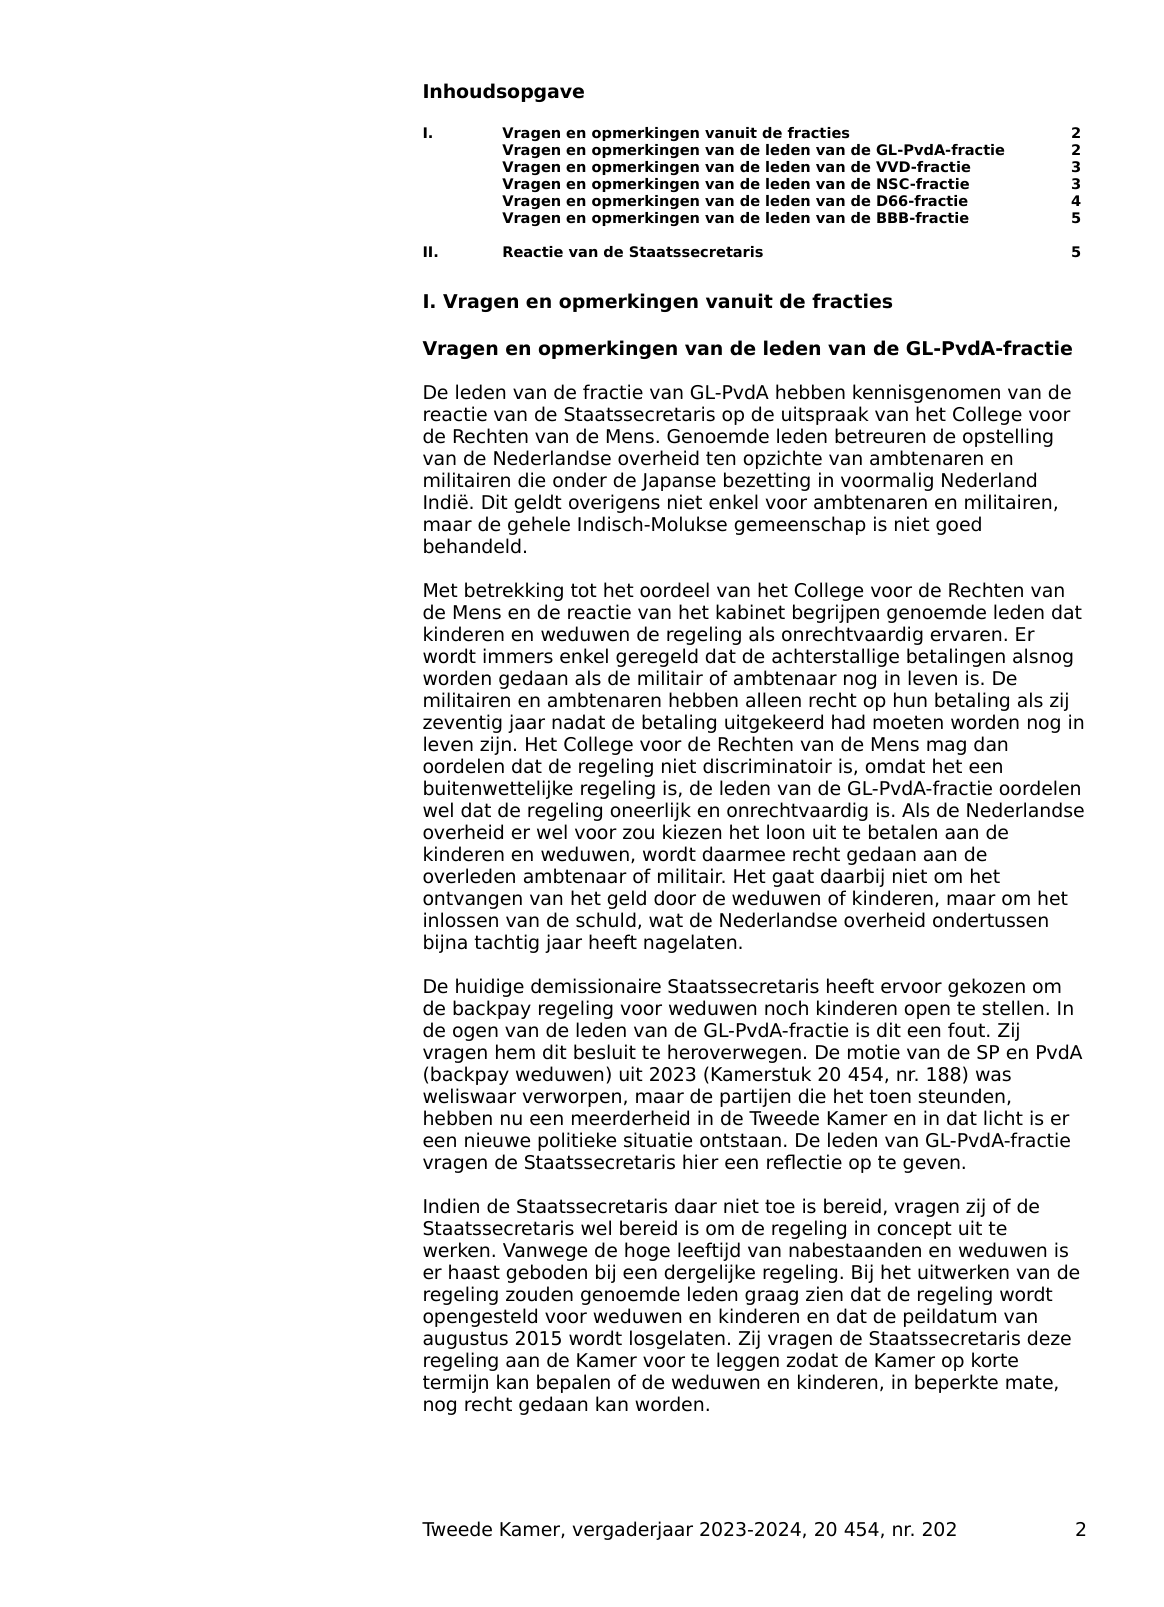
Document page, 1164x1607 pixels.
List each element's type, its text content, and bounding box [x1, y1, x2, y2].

subtitle I. Vragen en opmerkingen vanuit de fracties [422, 291, 1087, 313]
table_cell 3 [1028, 176, 1087, 193]
text De leden van de fractie van GL-PvdA hebben kennisgenomen van de reactie van de Staatssecretaris op de uitspraak van het College voor de Rechten van de Mens. Genoemde leden betreuren de opstelling van de Nederlandse overheid ten opzichte van ambtenaren en militairen die onder de Japanse bezetting in voormalig Nederland Indië. Dit geldt overigens niet enkel voor ambtenaren en militairen, maar de gehele Indisch-Molukse gemeenschap is niet goed behandeld. [422, 382, 1087, 558]
text De huidige demissionaire Staatssecretaris heeft ervoor gekozen om de backpay regeling voor weduwen noch kinderen open te stellen. In de ogen van de leden van de GL-PvdA-fractie is dit een fout. Zij vragen hem dit besluit te heroverwegen. De motie van de SP en PvdA (backpay weduwen) uit 2023 (Kamerstuk 20 454, nr. 188) was weliswaar verworpen, maar de partijen die het toen steunden, hebben nu een meerderheid in de Tweede Kamer en in dat licht is er een nieuwe politieke situatie ontstaan. De leden van GL-PvdA-fractie vragen de Staatssecretaris hier een reflectie op te geven. [422, 976, 1087, 1174]
table_cell [422, 142, 496, 159]
table_cell Vragen en opmerkingen van de leden van de D66-fractie [496, 193, 1028, 210]
table_cell 5 [1028, 210, 1087, 227]
table_cell Vragen en opmerkingen van de leden van de VVD-fractie [496, 159, 1028, 176]
table_cell Vragen en opmerkingen van de leden van de GL-PvdA-fractie [496, 142, 1028, 159]
table_header Vragen en opmerkingen vanuit de fracties [496, 125, 1028, 142]
subtitle Vragen en opmerkingen van de leden van de GL-PvdA-fractie [422, 338, 1087, 360]
table_cell [496, 227, 1028, 244]
table_cell 3 [1028, 159, 1087, 176]
table_header I. [422, 125, 496, 142]
table_cell Vragen en opmerkingen van de leden van de NSC-fractie [496, 176, 1028, 193]
table_cell [422, 159, 496, 176]
table_cell [422, 176, 496, 193]
subtitle Inhoudsopgave [422, 81, 1087, 103]
table_cell [422, 210, 496, 227]
table_cell [422, 227, 496, 244]
text Indien de Staatssecretaris daar niet toe is bereid, vragen zij of de Staatssecretaris wel bereid is om de regeling in concept uit te werken. Vanwege de hoge leeftijd van nabestaanden en weduwen is er haast geboden bij een dergelijke regeling. Bij het uitwerken van de regeling zouden genoemde leden graag zien dat de regeling wordt opengesteld voor weduwen en kinderen en dat de peildatum van augustus 2015 wordt losgelaten. Zij vragen de Staatssecretaris deze regeling aan de Kamer voor te leggen zodat de Kamer op korte termijn kan bepalen of de weduwen en kinderen, in beperkte mate, nog recht gedaan kan worden. [422, 1196, 1087, 1416]
table_header 2 [1028, 125, 1087, 142]
text Met betrekking tot het oordeel van het College voor de Rechten van de Mens en de reactie van het kabinet begrijpen genoemde leden dat kinderen en weduwen de regeling als onrechtvaardig ervaren. Er wordt immers enkel geregeld dat de achterstallige betalingen alsnog worden gedaan als de militair of ambtenaar nog in leven is. De militairen en ambtenaren hebben alleen recht op hun betaling als zij zeventig jaar nadat de betaling uitgekeerd had moeten worden nog in leven zijn. Het College voor de Rechten van de Mens mag dan oordelen dat de regeling niet discriminatoir is, omdat het een buitenwettelijke regeling is, de leden van de GL-PvdA-fractie oordelen wel dat de regeling oneerlijk en onrechtvaardig is. Als de Nederlandse overheid er wel voor zou kiezen het loon uit te betalen aan de kinderen en weduwen, wordt daarmee recht gedaan aan de overleden ambtenaar of militair. Het gaat daarbij niet om het ontvangen van het geld door de weduwen of kinderen, maar om het inlossen van de schuld, wat de Nederlandse overheid ondertussen bijna tachtig jaar heeft nagelaten. [422, 580, 1087, 954]
table_cell 2 [1028, 142, 1087, 159]
table_cell 5 [1028, 244, 1087, 261]
table_cell II. [422, 244, 496, 261]
table_cell Vragen en opmerkingen van de leden van de BBB-fractie [496, 210, 1028, 227]
table_cell [422, 193, 496, 210]
table_cell [1028, 227, 1087, 244]
table_cell Reactie van de Staatssecretaris [496, 244, 1028, 261]
table_cell 4 [1028, 193, 1087, 210]
